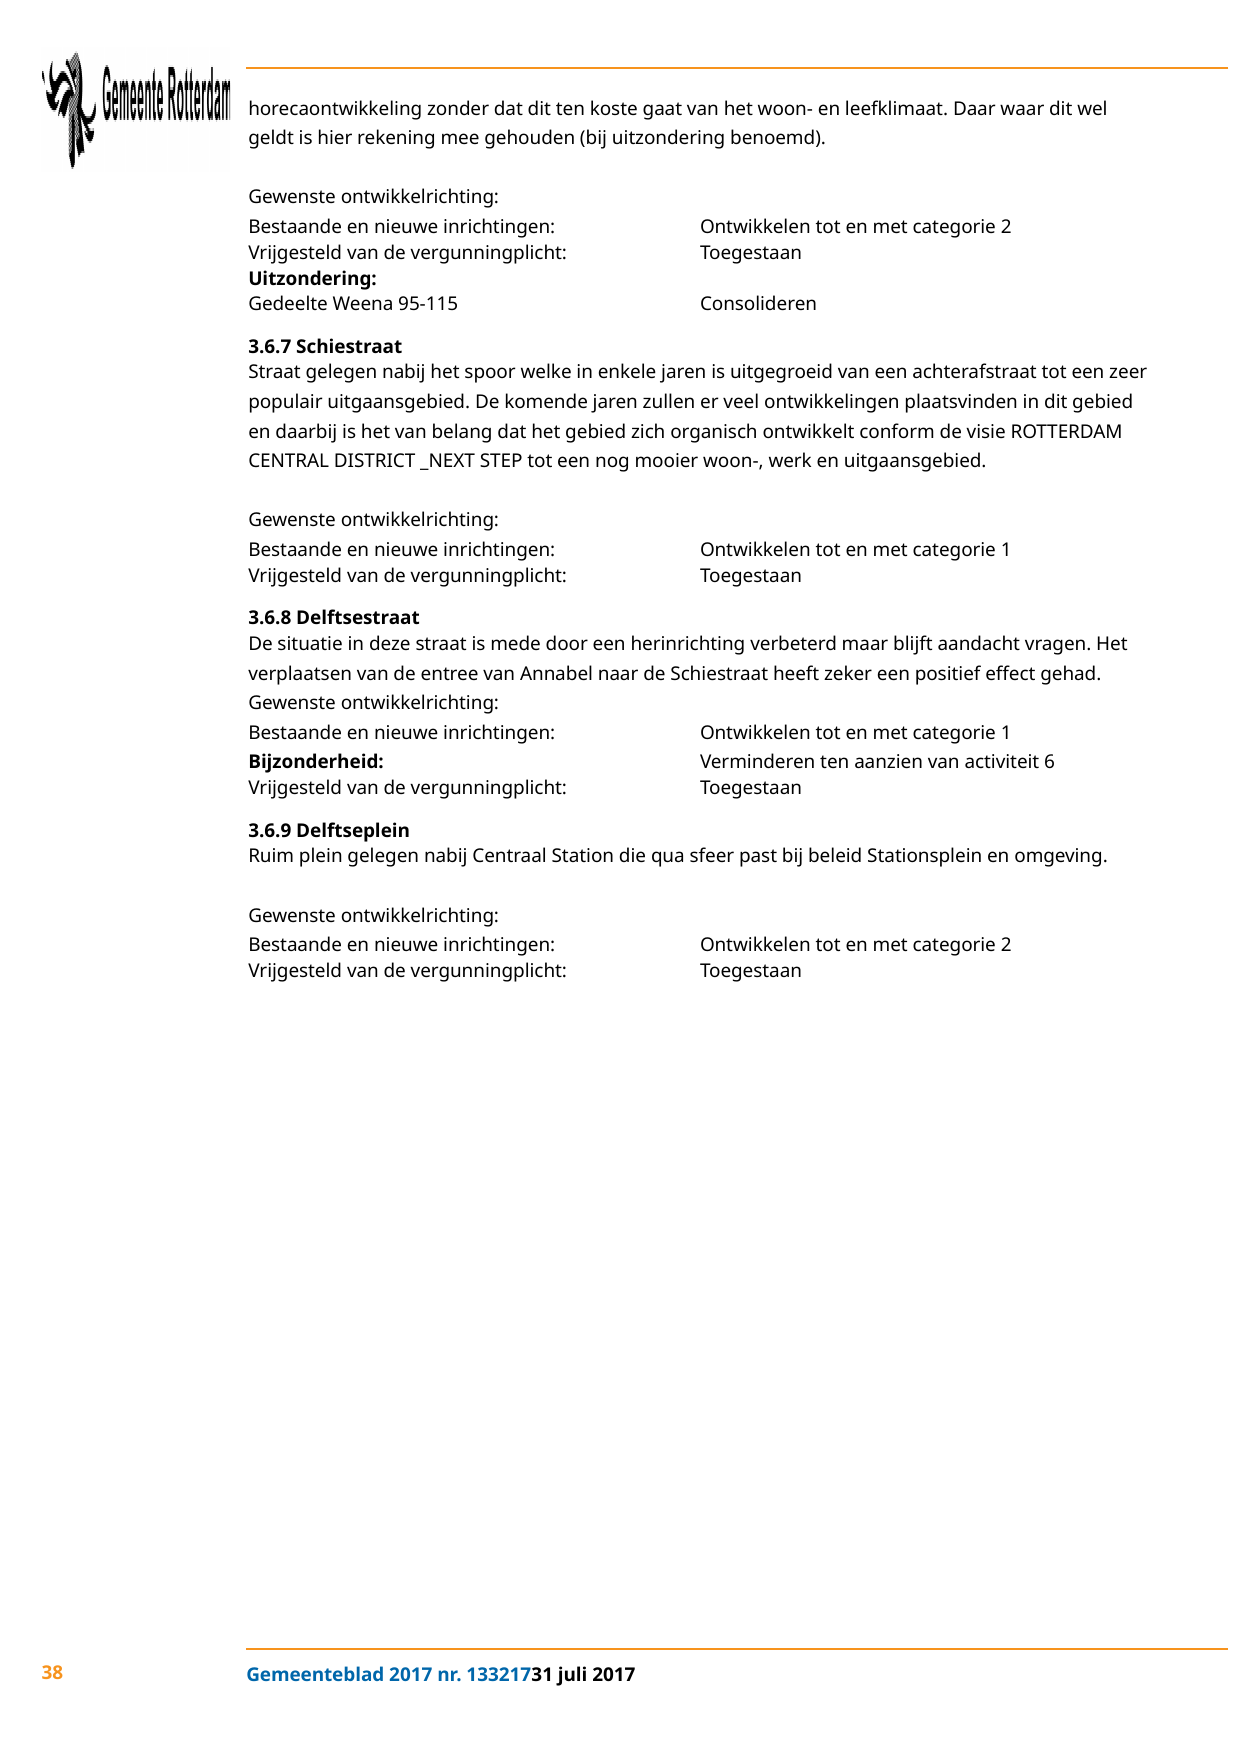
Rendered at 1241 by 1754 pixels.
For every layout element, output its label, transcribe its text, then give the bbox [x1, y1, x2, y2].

table_header Bestaande en nieuwe inrichtingen: Bijzonderheid: [248, 719, 700, 774]
text horecaontwikkeling zonder dat dit ten koste gaat van het woon- en leefklimaat. Daar waar dit wel geldt is hier rekening mee gehouden (bij uitzondering benoemd). [248, 95, 1152, 150]
table_header Bestaande en nieuwe inrichtingen: [248, 931, 700, 957]
text 3.6.8 Delftsestraat [248, 604, 1152, 630]
text Gewenste ontwikkelrichting: [248, 183, 1152, 209]
table_cell Gedeelte Weena 95-115 [248, 290, 700, 316]
table_cell Consolideren [700, 290, 1152, 316]
text 3.6.9 Delftseplein [248, 817, 1152, 843]
text 3.6.7 Schiestraat [248, 333, 1152, 359]
table_cell Toegestaan [700, 239, 1152, 265]
table_header Bestaande en nieuwe inrichtingen: [248, 213, 700, 239]
text Gewenste ontwikkelrichting: [248, 689, 1152, 715]
table_header Ontwikkelen tot en met categorie 1 Verminderen ten aanzien van activiteit 6 [700, 719, 1152, 774]
table_cell Uitzondering: [248, 265, 700, 290]
table_cell Toegestaan [700, 957, 1152, 983]
table_cell Vrijgesteld van de vergunningplicht: [248, 239, 700, 265]
table_cell Vrijgesteld van de vergunningplicht: [248, 957, 700, 983]
table_cell Vrijgesteld van de vergunningplicht: [248, 774, 700, 800]
text Gewenste ontwikkelrichting: [248, 902, 1152, 927]
table_cell Toegestaan [700, 774, 1152, 800]
table_header Ontwikkelen tot en met categorie 1 [700, 536, 1152, 562]
table_cell Toegestaan [700, 562, 1152, 588]
table_cell [700, 265, 1152, 290]
picture [41, 47, 231, 172]
table_header Ontwikkelen tot en met categorie 2 [700, 931, 1152, 957]
text De situatie in deze straat is mede door een herinrichting verbeterd maar blijft aandacht vragen. Het verplaatsen van de entree van Annabel naar de Schiestraat heeft zeker een positief effect gehad. [248, 630, 1152, 686]
table_header Ontwikkelen tot en met categorie 2 [700, 213, 1152, 239]
text Ruim plein gelegen nabij Centraal Station die qua sfeer past bij beleid Stationsplein en omgeving. [248, 843, 1152, 868]
table_header Bestaande en nieuwe inrichtingen: [248, 536, 700, 562]
table_cell Vrijgesteld van de vergunningplicht: [248, 562, 700, 588]
text Straat gelegen nabij het spoor welke in enkele jaren is uitgegroeid van een achterafstraat tot een zeer populair uitgaansgebied. De komende jaren zullen er veel ontwikkelingen plaatsvinden in dit gebied en daarbij is het van belang dat het gebied zich organisch ontwikkelt conform de visie ROTTERDAM CENTRAL DISTRICT _NEXT STEP tot een nog mooier woon-, werk en uitgaansgebied. [248, 359, 1152, 473]
text Gewenste ontwikkelrichting: [248, 507, 1152, 532]
